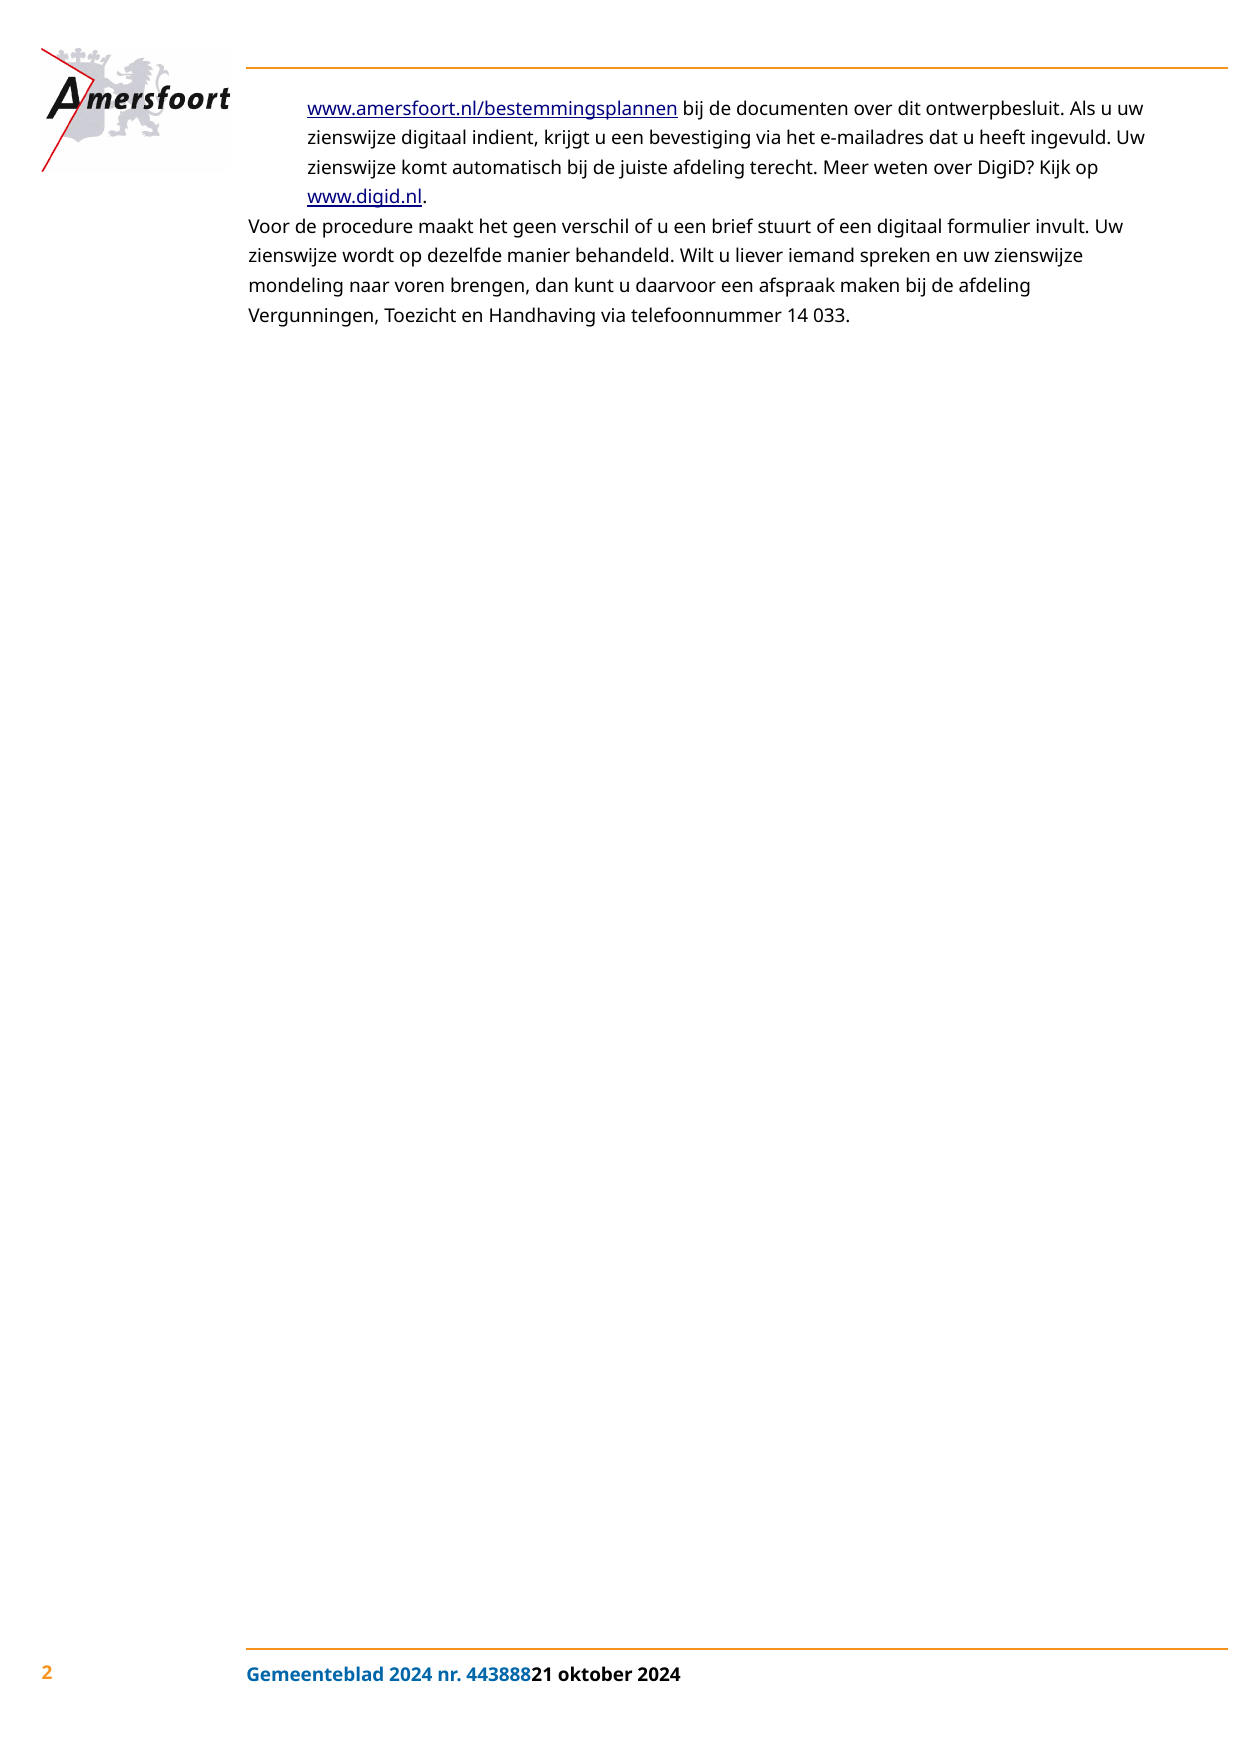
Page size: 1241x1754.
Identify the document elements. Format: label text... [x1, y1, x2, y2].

picture [41, 47, 231, 172]
list www.amersfoort.nl/bestemmingsplannen bij de documenten over dit ontwerpbesluit. Als u uw zienswijze digitaal indient, krijgt u een bevestiging via het e-mailadres dat u heeft ingevuld. Uw zienswijze komt automatisch bij de juiste afdeling terecht. Meer weten over DigiD? Kijk op www.digid.nl. [248, 95, 1152, 209]
text Voor de procedure maakt het geen verschil of u een brief stuurt of een digitaal formulier invult. Uw zienswijze wordt op dezelfde manier behandeld. Wilt u liever iemand spreken en uw zienswijze mondeling naar voren brengen, dan kunt u daarvoor een afspraak maken bij de afdeling Vergunningen, Toezicht en Handhaving via telefoonnummer 14 033. [248, 213, 1152, 328]
